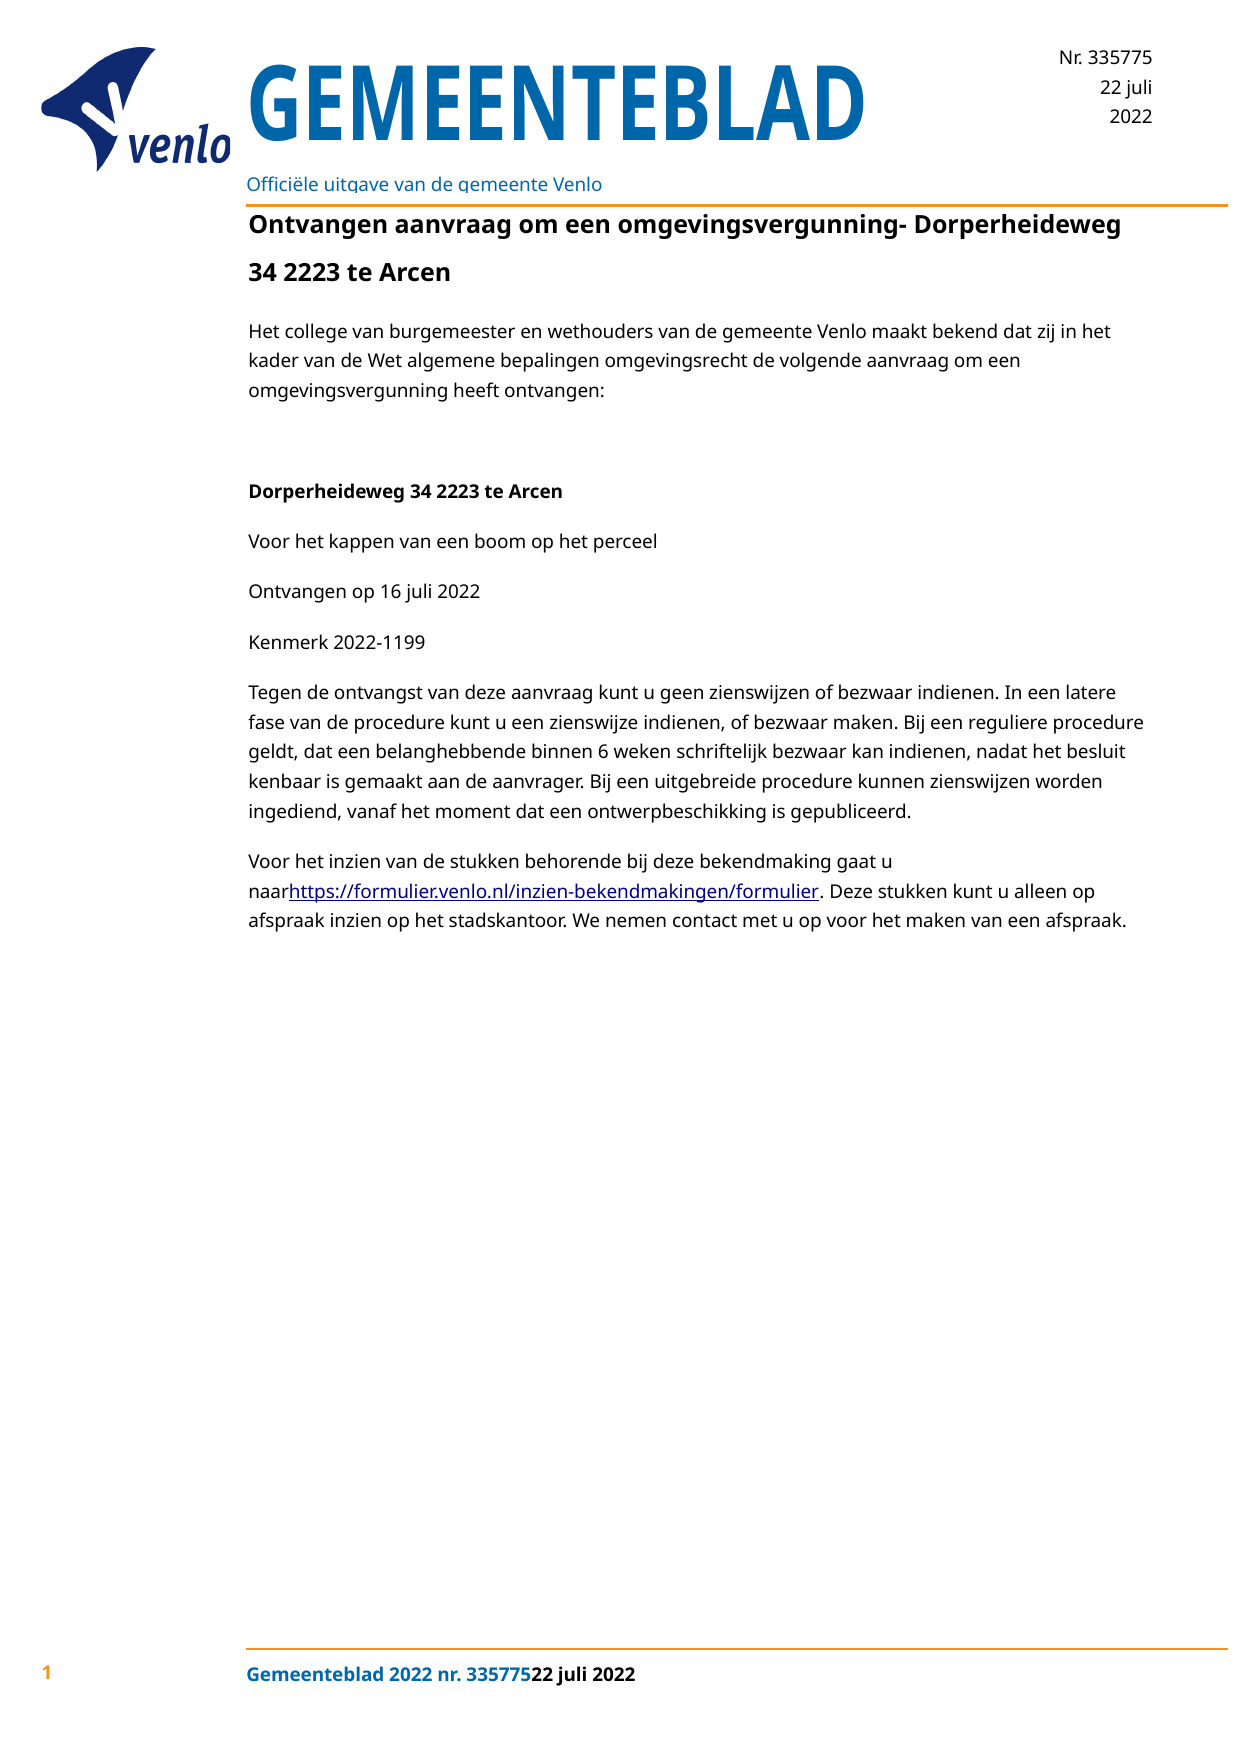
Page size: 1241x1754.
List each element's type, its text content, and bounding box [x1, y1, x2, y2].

text Voor het kappen van een boom op het perceel [248, 528, 1152, 554]
text Tegen de ontvangst van deze aanvraag kunt u geen zienswijzen of bezwaar indienen. In een latere fase van de procedure kunt u een zienswijze indienen, of bezwaar maken. Bij een reguliere procedure geldt, dat een belanghebbende binnen 6 weken schriftelijk bezwaar kan indienen, nadat het besluit kenbaar is gemaakt aan de aanvrager. Bij een uitgebreide procedure kunnen zienswijzen worden ingediend, vanaf het moment dat een ontwerpbeschikking is gepubliceerd. [248, 679, 1152, 824]
text Kenmerk 2022-1199 [248, 629, 1152, 655]
text Voor het inzien van de stukken behorende bij deze bekendmaking gaat u naarhttps://formulier.venlo.nl/inzien-bekendmakingen/formulier. Deze stukken kunt u alleen op afspraak inzien op het stadskantoor. We nemen contact met u op voor het maken van een afspraak. [248, 848, 1152, 933]
text Dorperheideweg 34 2223 te Arcen [248, 478, 1152, 504]
text Het college van burgemeester en wethouders van de gemeente Venlo maakt bekend dat zij in het kader van de Wet algemene bepalingen omgevingsrecht de volgende aanvraag om een omgevingsvergunning heeft ontvangen: [248, 318, 1152, 403]
text Ontvangen op 16 juli 2022 [248, 579, 1152, 604]
picture [41, 47, 231, 172]
text Ontvangen aanvraag om een omgevingsvergunning- Dorperheideweg 34 2223 te Arcen [248, 207, 1152, 288]
